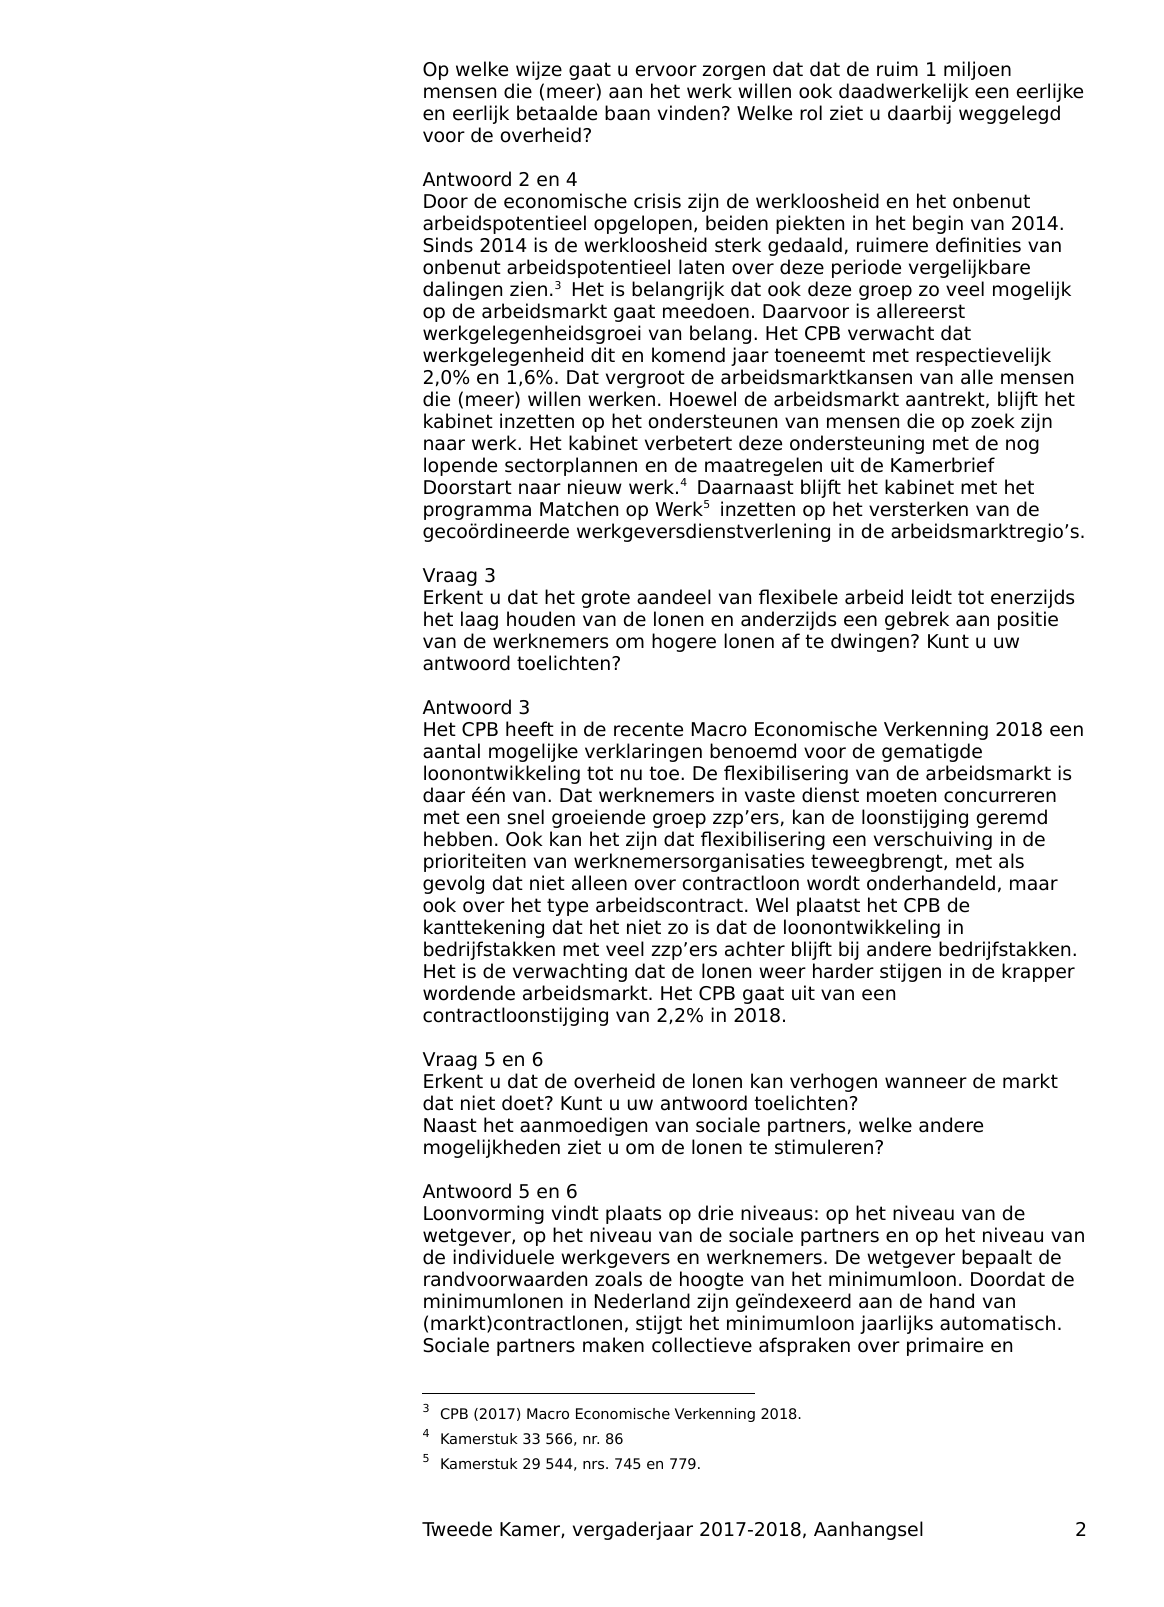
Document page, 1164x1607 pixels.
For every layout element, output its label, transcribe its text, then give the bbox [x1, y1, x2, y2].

text Antwoord 2 en 4 [422, 169, 1087, 191]
text Op welke wijze gaat u ervoor zorgen dat dat de ruim 1 miljoen mensen die (meer) aan het werk willen ook daadwerkelijk een eerlijke en eerlijk betaalde baan vinden? Welke rol ziet u daarbij weggelegd voor de overheid? [422, 59, 1087, 147]
text Vraag 3 [422, 565, 1087, 587]
text Kamerstuk 33 566, nr. 86 [422, 1427, 1087, 1449]
text Door de economische crisis zijn de werkloosheid en het onbenut arbeidspotentieel opgelopen, beiden piekten in het begin van 2014. Sinds 2014 is de werkloosheid sterk gedaald, ruimere definities van onbenut arbeidspotentieel laten over deze periode vergelijkbare dalingen zien. Het is belangrijk dat ook deze groep zo veel mogelijk op de arbeidsmarkt gaat meedoen. Daarvoor is allereerst werkgelegenheidsgroei van belang. Het CPB verwacht dat werkgelegenheid dit en komend jaar toeneemt met respectievelijk 2,0% en 1,6%. Dat vergroot de arbeidsmarktkansen van alle mensen die (meer) willen werken. Hoewel de arbeidsmarkt aantrekt, blijft het kabinet inzetten op het ondersteunen van mensen die op zoek zijn naar werk. Het kabinet verbetert deze ondersteuning met de nog lopende sectorplannen en de maatregelen uit de Kamerbrief Doorstart naar nieuw werk. Daarnaast blijft het kabinet met het programma Matchen op Werk inzetten op het versterken van de gecoördineerde werkgeversdienstverlening in de arbeidsmarktregio’s. [422, 191, 1087, 543]
text Het CPB heeft in de recente Macro Economische Verkenning 2018 een aantal mogelijke verklaringen benoemd voor de gematigde loonontwikkeling tot nu toe. De flexibilisering van de arbeidsmarkt is daar één van. Dat werknemers in vaste dienst moeten concurreren met een snel groeiende groep zzp’ers, kan de loonstijging geremd hebben. Ook kan het zijn dat flexibilisering een verschuiving in de prioriteiten van werknemersorganisaties teweegbrengt, met als gevolg dat niet alleen over contractloon wordt onderhandeld, maar ook over het type arbeidscontract. Wel plaatst het CPB de kanttekening dat het niet zo is dat de loonontwikkeling in bedrijfstakken met veel zzp’ers achter blijft bij andere bedrijfstakken. Het is de verwachting dat de lonen weer harder stijgen in de krapper wordende arbeidsmarkt. Het CPB gaat uit van een contractloonstijging van 2,2% in 2018. [422, 719, 1087, 1027]
text Vraag 5 en 6 [422, 1049, 1087, 1071]
text Antwoord 5 en 6 [422, 1181, 1087, 1203]
text Loonvorming vindt plaats op drie niveaus: op het niveau van de wetgever, op het niveau van de sociale partners en op het niveau van de individuele werkgevers en werknemers. De wetgever bepaalt de randvoorwaarden zoals de hoogte van het minimumloon. Doordat de minimumlonen in Nederland zijn geïndexeerd aan de hand van (markt)contractlonen, stijgt het minimumloon jaarlijks automatisch. Sociale partners maken collectieve afspraken over primaire en [422, 1203, 1087, 1357]
text Kamerstuk 29 544, nrs. 745 en 779. [422, 1452, 1087, 1474]
text Erkent u dat de overheid de lonen kan verhogen wanneer de markt dat niet doet? Kunt u uw antwoord toelichten? [422, 1071, 1087, 1115]
text Antwoord 3 [422, 697, 1087, 719]
text CPB (2017) Macro Economische Verkenning 2018. [422, 1402, 1087, 1424]
text Naast het aanmoedigen van sociale partners, welke andere mogelijkheden ziet u om de lonen te stimuleren? [422, 1115, 1087, 1159]
text Erkent u dat het grote aandeel van flexibele arbeid leidt tot enerzijds het laag houden van de lonen en anderzijds een gebrek aan positie van de werknemers om hogere lonen af te dwingen? Kunt u uw antwoord toelichten? [422, 587, 1087, 675]
